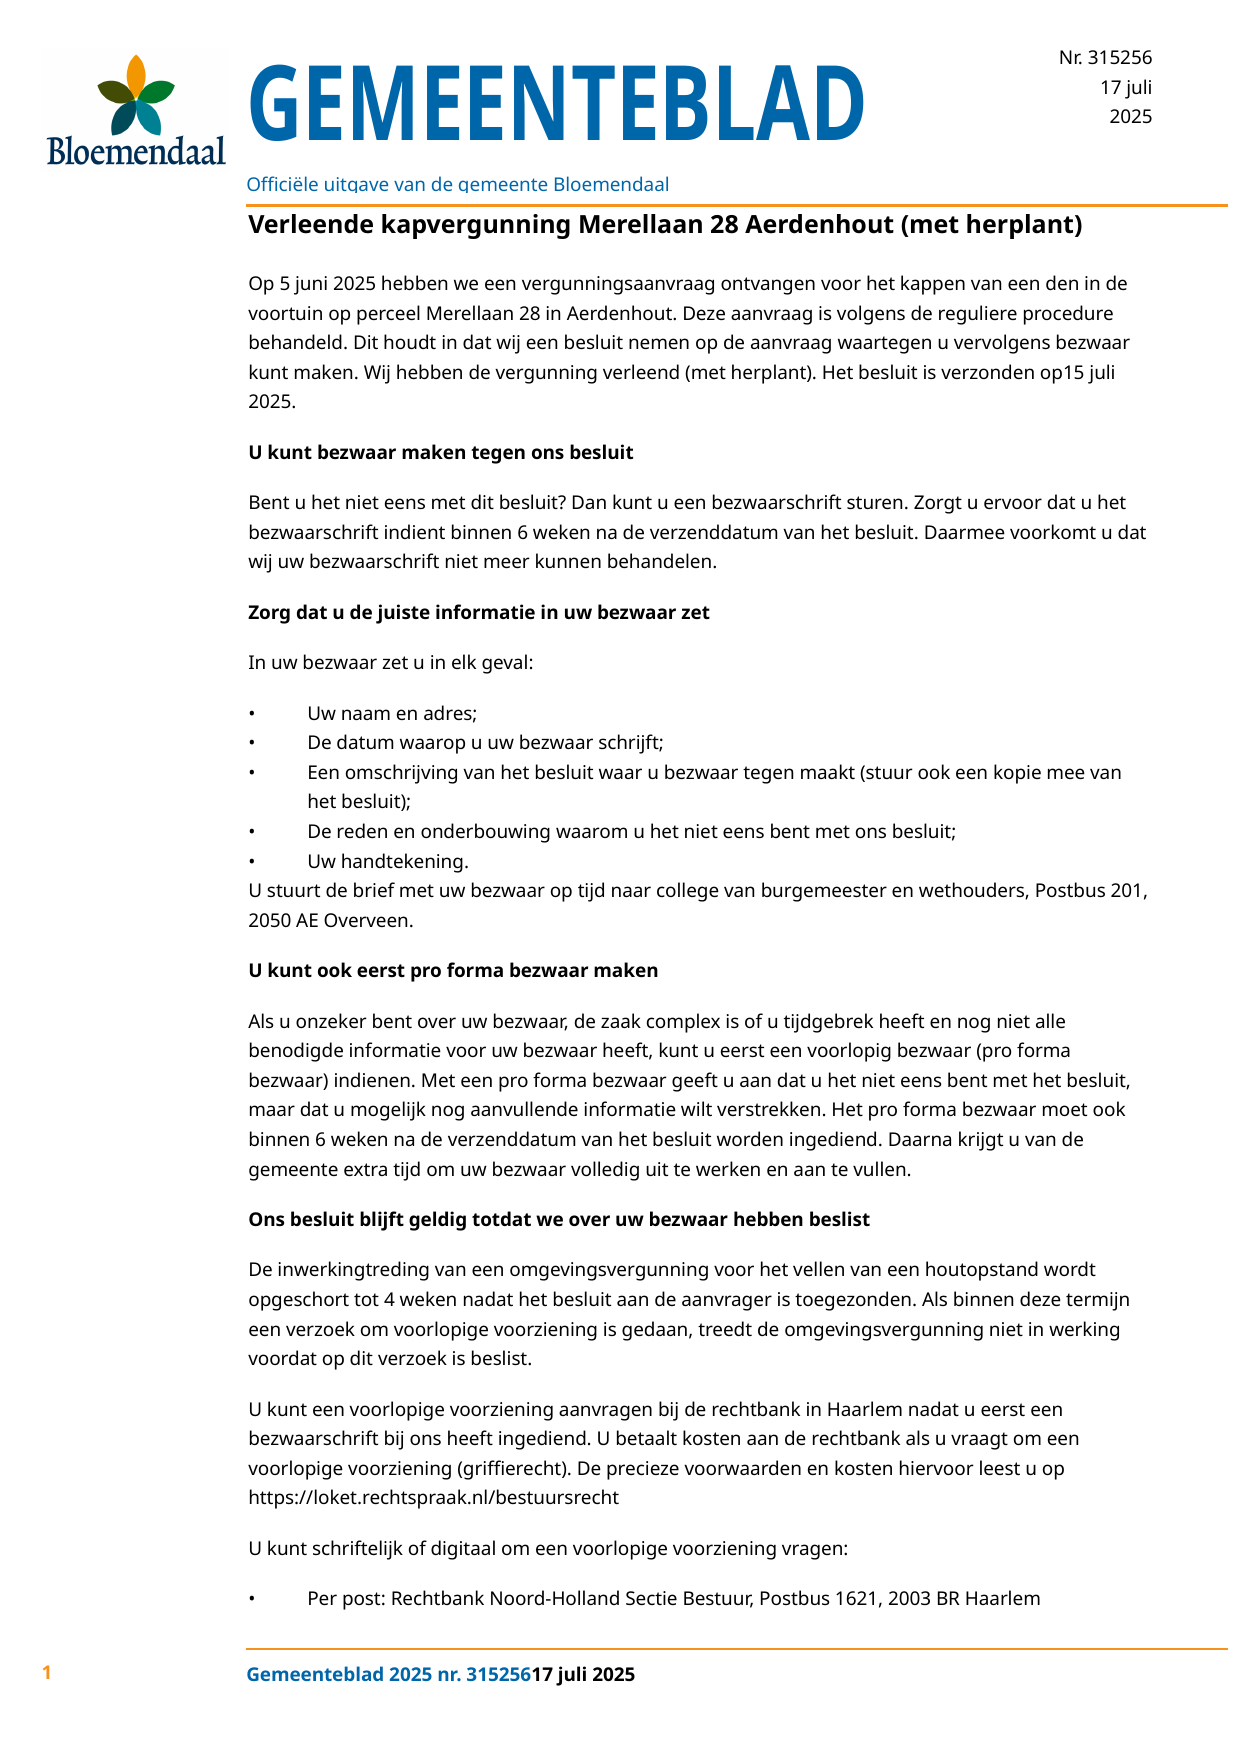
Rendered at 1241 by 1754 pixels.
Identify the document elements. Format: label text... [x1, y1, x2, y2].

text Zorg dat u de juiste informatie in uw bezwaar zet [248, 599, 1152, 625]
list Een omschrijving van het besluit waar u bezwaar tegen maakt (stuur ook een kopie mee van het besluit); [248, 759, 1152, 814]
text U kunt ook eerst pro forma bezwaar maken [248, 957, 1152, 983]
text U kunt schriftelijk of digitaal om een voorlopige voorziening vragen: [248, 1535, 1152, 1561]
text De inwerkingtreding van een omgevingsvergunning voor het vellen van een houtopstand wordt opgeschort tot 4 weken nadat het besluit aan de aanvrager is toegezonden. Als binnen deze termijn een verzoek om voorlopige voorziening is gedaan, treedt de omgevingsvergunning niet in werking voordat op dit verzoek is beslist. [248, 1257, 1152, 1371]
text Bent u het niet eens met dit besluit? Dan kunt u een bezwaarschrift sturen. Zorgt u ervoor dat u het bezwaarschrift indient binnen 6 weken na de verzenddatum van het besluit. Daarmee voorkomt u dat wij uw bezwaarschrift niet meer kunnen behandelen. [248, 489, 1152, 574]
text Verleende kapvergunning Merellaan 28 Aerdenhout (met herplant) [248, 207, 1152, 241]
text Als u onzeker bent over uw bezwaar, de zaak complex is of u tijdgebrek heeft en nog niet alle benodigde informatie voor uw bezwaar heeft, kunt u eerst een voorlopig bezwaar (pro forma bezwaar) indienen. Met een pro forma bezwaar geeft u aan dat u het niet eens bent met het besluit, maar dat u mogelijk nog aanvullende informatie wilt verstrekken. Het pro forma bezwaar moet ook binnen 6 weken na de verzenddatum van het besluit worden ingediend. Daarna krijgt u van de gemeente extra tijd om uw bezwaar volledig uit te werken en aan te vullen. [248, 1008, 1152, 1181]
list Per post: Rechtbank Noord-Holland Sectie Bestuur, Postbus 1621, 2003 BR Haarlem [248, 1585, 1152, 1611]
text In uw bezwaar zet u in elk geval: [248, 649, 1152, 675]
text Ons besluit blijft geldig totdat we over uw bezwaar hebben beslist [248, 1206, 1152, 1232]
picture [41, 47, 231, 172]
list Uw handtekening. [248, 848, 1152, 873]
list De datum waarop u uw bezwaar schrijft; [248, 729, 1152, 755]
text U kunt een voorlopige voorziening aanvragen bij de rechtbank in Haarlem nadat u eerst een bezwaarschrift bij ons heeft ingediend. U betaalt kosten aan de rechtbank als u vraagt om een voorlopige voorziening (griffierecht). De precieze voorwaarden en kosten hiervoor leest u op https://loket.rechtspraak.nl/bestuursrecht [248, 1396, 1152, 1510]
list De reden en onderbouwing waarom u het niet eens bent met ons besluit; [248, 818, 1152, 844]
text U kunt bezwaar maken tegen ons besluit [248, 439, 1152, 465]
list Uw naam en adres; [248, 700, 1152, 726]
text Op 5 juni 2025 hebben we een vergunningsaanvraag ontvangen voor het kappen van een den in de voortuin op perceel Merellaan 28 in Aerdenhout. Deze aanvraag is volgens de reguliere procedure behandeld. Dit houdt in dat wij een besluit nemen op de aanvraag waartegen u vervolgens bezwaar kunt maken. Wij hebben de vergunning verleend (met herplant). Het besluit is verzonden op15 juli 2025. [248, 270, 1152, 414]
text U stuurt de brief met uw bezwaar op tijd naar college van burgemeester en wethouders, Postbus 201, 2050 AE Overveen. [248, 877, 1152, 933]
